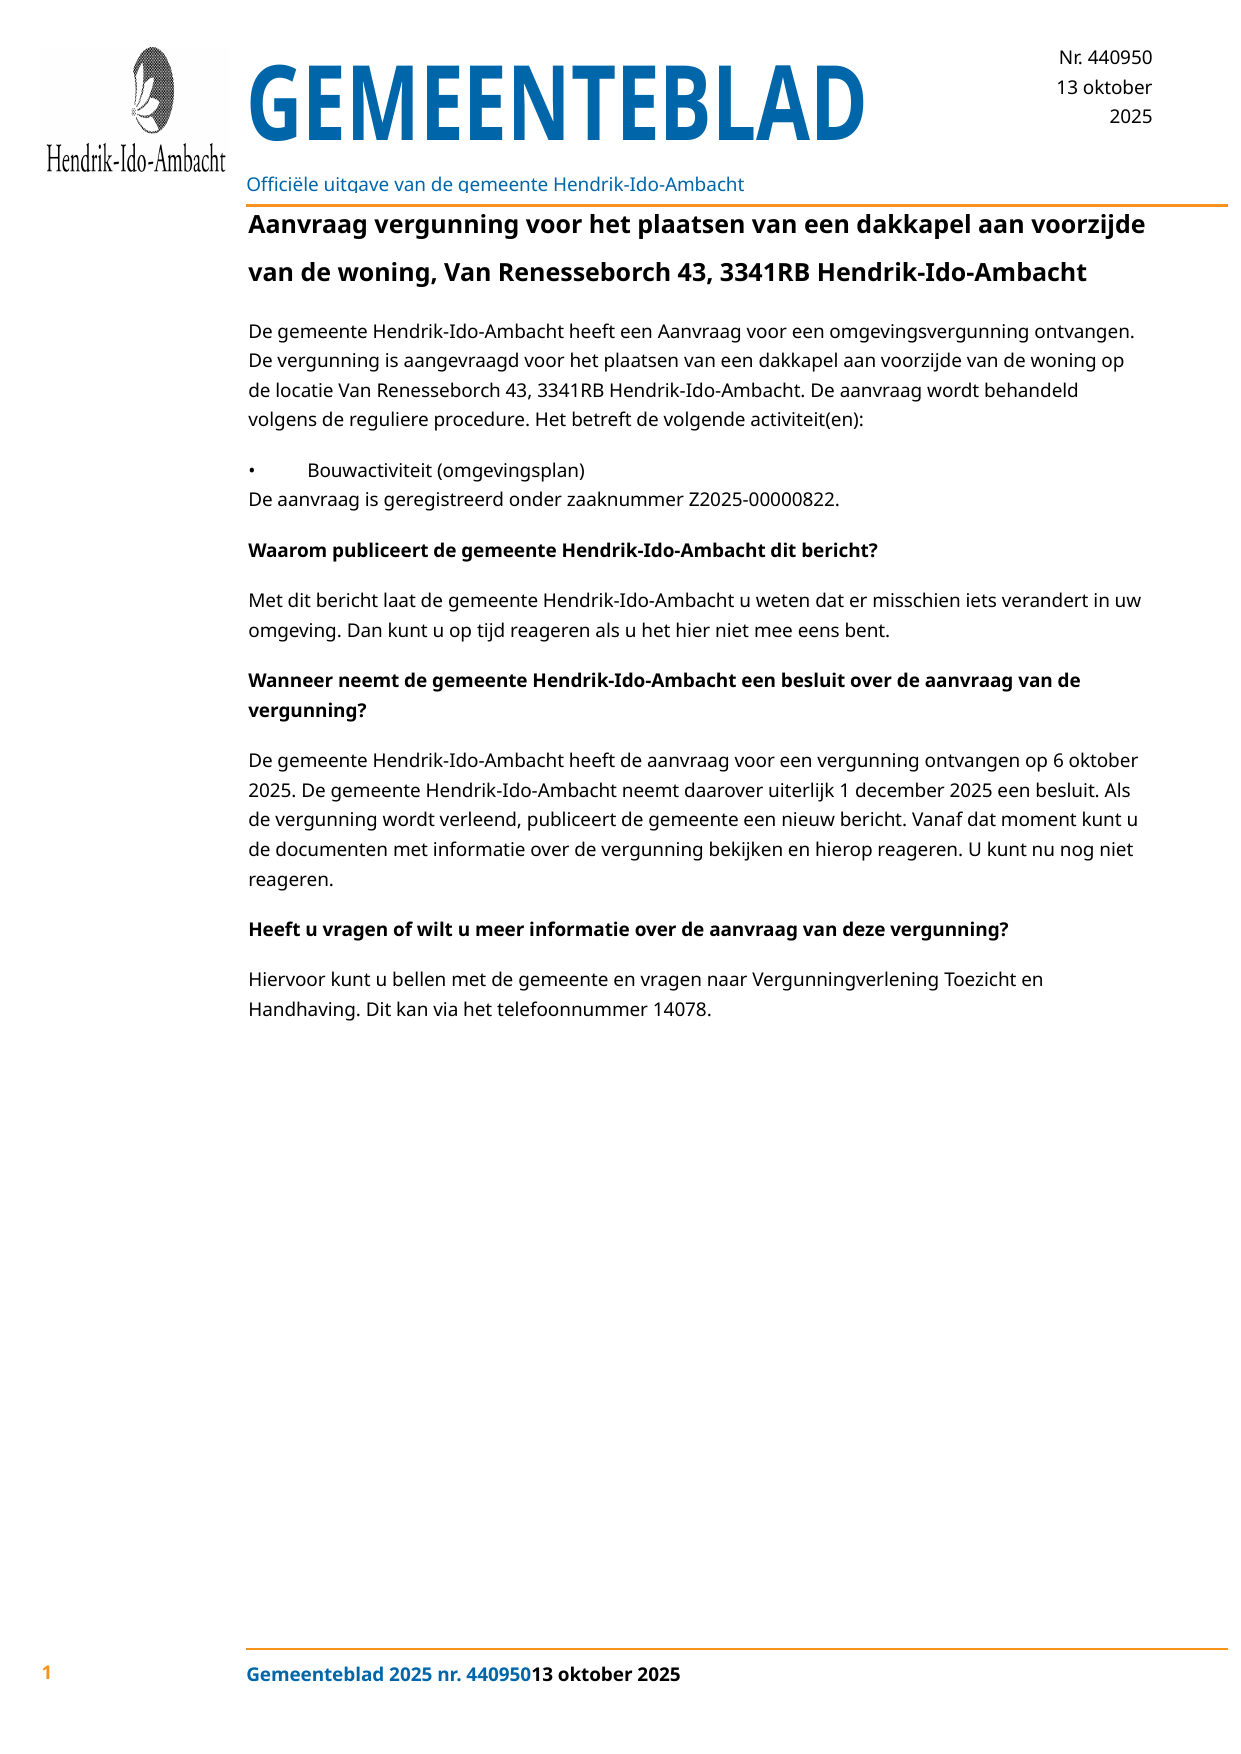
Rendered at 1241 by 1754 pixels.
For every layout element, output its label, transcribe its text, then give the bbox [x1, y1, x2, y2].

text De gemeente Hendrik-Ido-Ambacht heeft een Aanvraag voor een omgevingsvergunning ontvangen. De vergunning is aangevraagd voor het plaatsen van een dakkapel aan voorzijde van de woning op de locatie Van Renesseborch 43, 3341RB Hendrik-Ido-Ambacht. De aanvraag wordt behandeld volgens de reguliere procedure. Het betreft de volgende activiteit(en): [248, 318, 1152, 432]
text Hiervoor kunt u bellen met de gemeente en vragen naar Vergunningverlening Toezicht en Handhaving. Dit kan via het telefoonnummer 14078. [248, 967, 1152, 1022]
picture [41, 47, 231, 172]
list Bouwactiviteit (omgevingsplan) [248, 457, 1152, 483]
text Waarom publiceert de gemeente Hendrik-Ido-Ambacht dit bericht? [248, 537, 1152, 563]
text Aanvraag vergunning voor het plaatsen van een dakkapel aan voorzijde van de woning, Van Renesseborch 43, 3341RB Hendrik-Ido-Ambacht [248, 207, 1152, 288]
text De gemeente Hendrik-Ido-Ambacht heeft de aanvraag voor een vergunning ontvangen op 6 oktober 2025. De gemeente Hendrik-Ido-Ambacht neemt daarover uiterlijk 1 december 2025 een besluit. Als de vergunning wordt verleend, publiceert de gemeente een nieuw bericht. Vanaf dat moment kunt u de documenten met informatie over de vergunning bekijken en hierop reageren. U kunt nu nog niet reageren. [248, 747, 1152, 892]
text Met dit bericht laat de gemeente Hendrik-Ido-Ambacht u weten dat er misschien iets verandert in uw omgeving. Dan kunt u op tijd reageren als u het hier niet mee eens bent. [248, 587, 1152, 643]
text Wanneer neemt de gemeente Hendrik-Ido-Ambacht een besluit over de aanvraag van de vergunning? [248, 667, 1152, 723]
text Heeft u vragen of wilt u meer informatie over de aanvraag van deze vergunning? [248, 916, 1152, 942]
text De aanvraag is geregistreerd onder zaaknummer Z2025-00000822. [248, 487, 1152, 512]
